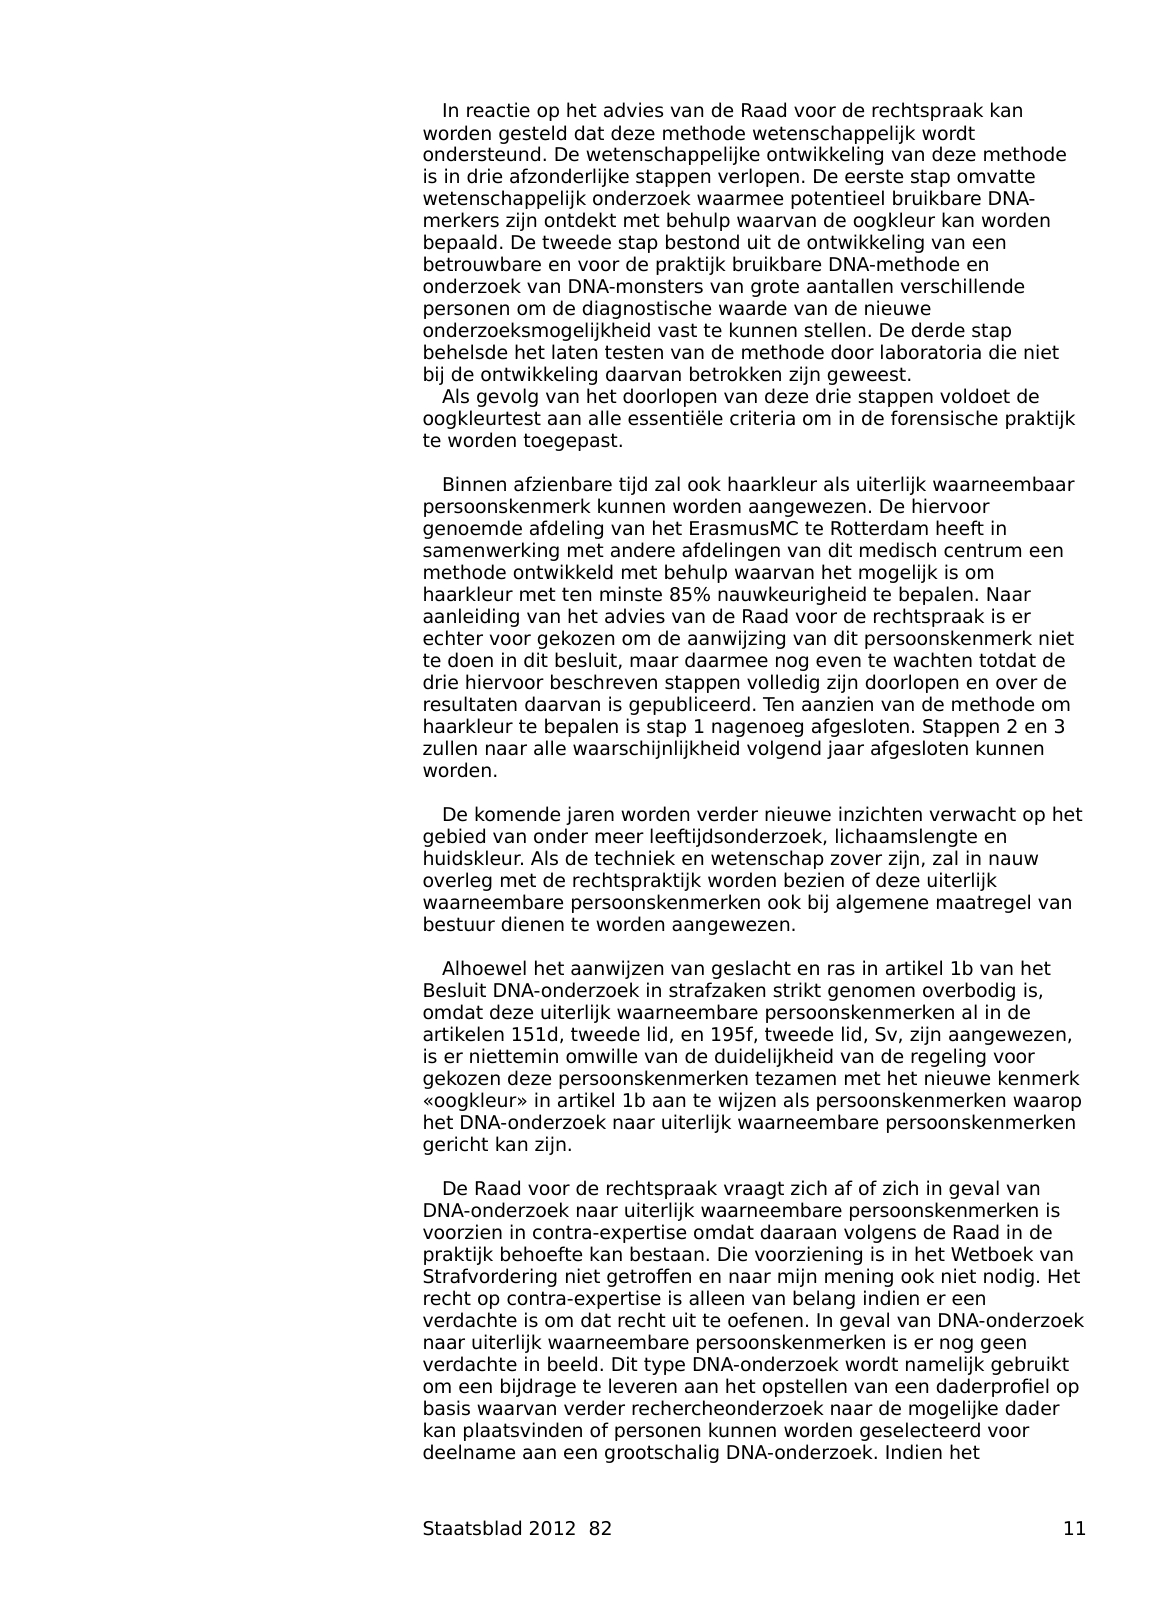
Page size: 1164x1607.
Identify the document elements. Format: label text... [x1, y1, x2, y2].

text In reactie op het advies van de Raad voor de rechtspraak kan worden gesteld dat deze methode wetenschappelijk wordt ondersteund. De wetenschappelijke ontwikkeling van deze methode is in drie afzonderlijke stappen verlopen. De eerste stap omvatte wetenschappelijk onderzoek waarmee potentieel bruikbare DNA-merkers zijn ontdekt met behulp waarvan de oogkleur kan worden bepaald. De tweede stap bestond uit de ontwikkeling van een betrouwbare en voor de praktijk bruikbare DNA-methode en onderzoek van DNA-monsters van grote aantallen verschillende personen om de diagnostische waarde van de nieuwe onderzoeksmogelijkheid vast te kunnen stellen. De derde stap behelsde het laten testen van de methode door laboratoria die niet bij de ontwikkeling daarvan betrokken zijn geweest. [422, 100, 1087, 386]
text De komende jaren worden verder nieuwe inzichten verwacht op het gebied van onder meer leeftijdsonderzoek, lichaamslengte en huidskleur. Als de techniek en wetenschap zover zijn, zal in nauw overleg met de rechtspraktijk worden bezien of deze uiterlijk waarneembare persoonskenmerken ook bij algemene maatregel van bestuur dienen te worden aangewezen. [422, 804, 1087, 936]
text Alhoewel het aanwijzen van geslacht en ras in artikel 1b van het Besluit DNA-onderzoek in strafzaken strikt genomen overbodig is, omdat deze uiterlijk waarneembare persoonskenmerken al in de artikelen 151d, tweede lid, en 195f, tweede lid, Sv, zijn aangewezen, is er niettemin omwille van de duidelijkheid van de regeling voor gekozen deze persoonskenmerken tezamen met het nieuwe kenmerk «oogkleur» in artikel 1b aan te wijzen als persoonskenmerken waarop het DNA-onderzoek naar uiterlijk waarneembare persoonskenmerken gericht kan zijn. [422, 958, 1087, 1156]
text De Raad voor de rechtspraak vraagt zich af of zich in geval van DNA-onderzoek naar uiterlijk waarneembare persoonskenmerken is voorzien in contra-expertise omdat daaraan volgens de Raad in de praktijk behoefte kan bestaan. Die voorziening is in het Wetboek van Strafvordering niet getroffen en naar mijn mening ook niet nodig. Het recht op contra-expertise is alleen van belang indien er een verdachte is om dat recht uit te oefenen. In geval van DNA-onderzoek naar uiterlijk waarneembare persoonskenmerken is er nog geen verdachte in beeld. Dit type DNA-onderzoek wordt namelijk gebruikt om een bijdrage te leveren aan het opstellen van een daderprofiel op basis waarvan verder rechercheonderzoek naar de mogelijke dader kan plaatsvinden of personen kunnen worden geselecteerd voor deelname aan een grootschalig DNA-onderzoek. Indien het [422, 1178, 1087, 1464]
text Binnen afzienbare tijd zal ook haarkleur als uiterlijk waarneembaar persoonskenmerk kunnen worden aangewezen. De hiervoor genoemde afdeling van het ErasmusMC te Rotterdam heeft in samenwerking met andere afdelingen van dit medisch centrum een methode ontwikkeld met behulp waarvan het mogelijk is om haarkleur met ten minste 85% nauwkeurigheid te bepalen. Naar aanleiding van het advies van de Raad voor de rechtspraak is er echter voor gekozen om de aanwijzing van dit persoonskenmerk niet te doen in dit besluit, maar daarmee nog even te wachten totdat de drie hiervoor beschreven stappen volledig zijn doorlopen en over de resultaten daarvan is gepubliceerd. Ten aanzien van de methode om haarkleur te bepalen is stap 1 nagenoeg afgesloten. Stappen 2 en 3 zullen naar alle waarschijnlijkheid volgend jaar afgesloten kunnen worden. [422, 474, 1087, 782]
text Als gevolg van het doorlopen van deze drie stappen voldoet de oogkleurtest aan alle essentiële criteria om in de forensische praktijk te worden toegepast. [422, 386, 1087, 452]
